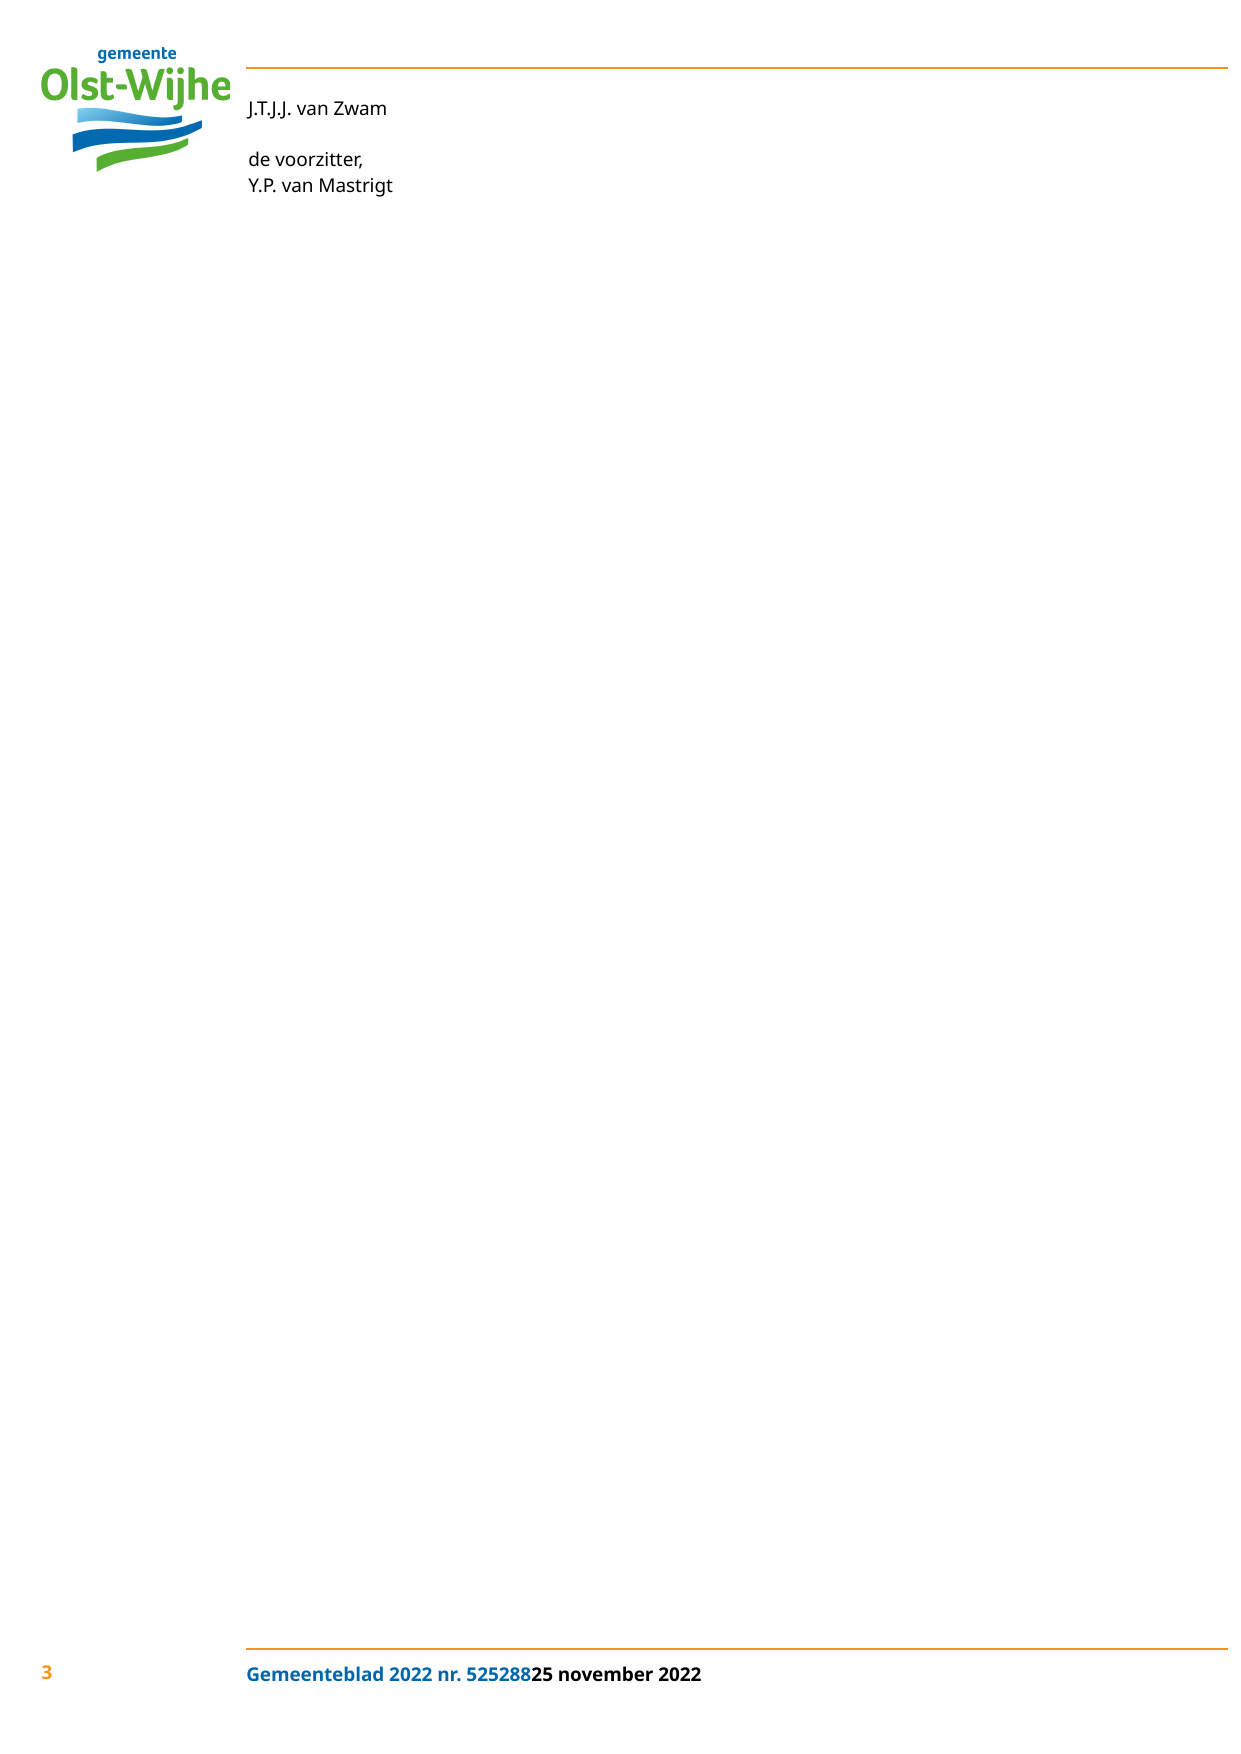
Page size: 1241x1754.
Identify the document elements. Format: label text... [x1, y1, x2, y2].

text J.T.J.J. van Zwam [248, 95, 1152, 121]
picture [41, 47, 231, 172]
text de voorzitter, [248, 146, 1152, 172]
text Y.P. van Mastrigt [248, 172, 1152, 198]
